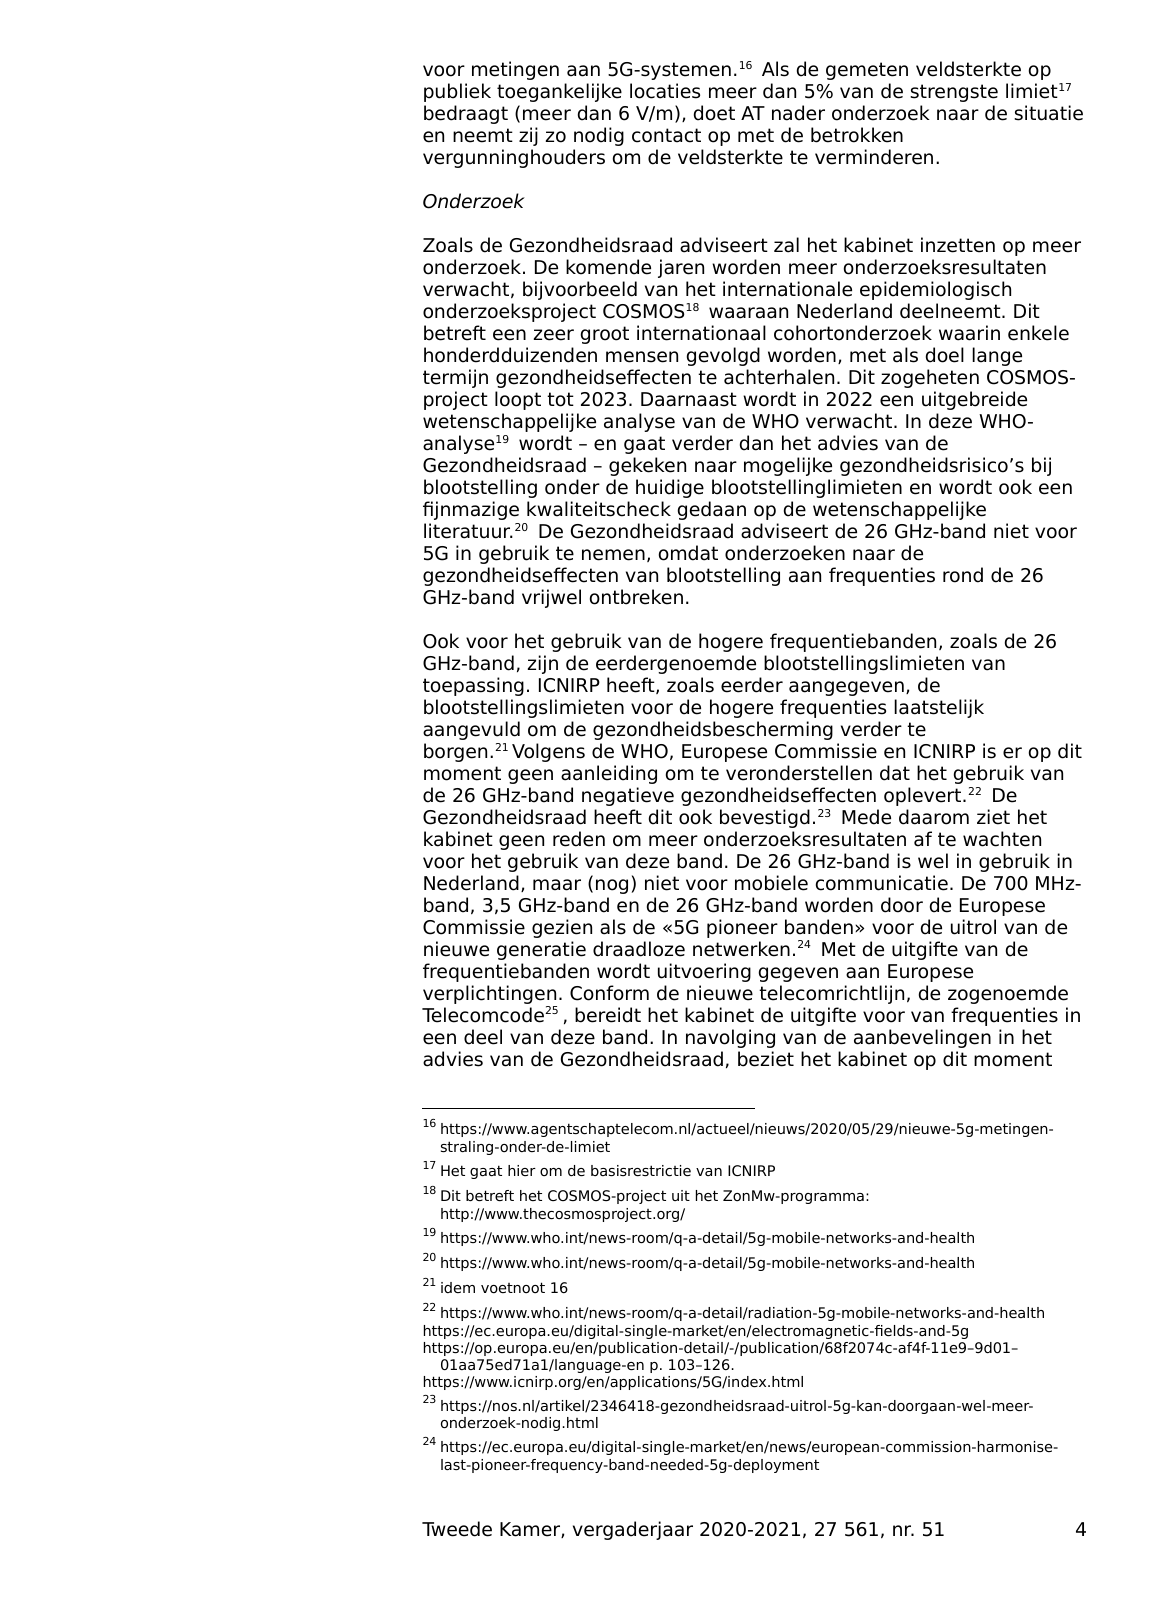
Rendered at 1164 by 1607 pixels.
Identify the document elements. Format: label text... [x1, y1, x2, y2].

text https://www.who.int/news-room/q-a-detail/5g-mobile-networks-and-health [422, 1226, 1087, 1248]
subtitle Onderzoek [422, 191, 1087, 213]
text Dit betreft het COSMOS-project uit het ZonMw-programma: http://www.thecosmosproject.org/ [422, 1184, 1087, 1223]
text https://op.europa.eu/en/publication-detail/-/publication/68f2074c-af4f-11e9–9d01–01aa75ed71a1/language-en p. 103–126. [422, 1340, 1087, 1374]
text Het gaat hier om de basisrestrictie van ICNIRP [422, 1159, 1087, 1181]
text https://www.icnirp.org/en/applications/5G/index.html [422, 1374, 1087, 1391]
text voor metingen aan 5G-systemen. Als de gemeten veldsterkte op publiek toegankelijke locaties meer dan 5% van de strengste limiet bedraagt (meer dan 6 V/m), doet AT nader onderzoek naar de situatie en neemt zij zo nodig contact op met de betrokken vergunninghouders om de veldsterkte te verminderen. [422, 59, 1087, 169]
text https://ec.europa.eu/digital-single-market/en/news/european-commission-harmonise-last-pioneer-frequency-band-needed-5g-deployment [422, 1435, 1087, 1474]
text https://www.agentschaptelecom.nl/actueel/nieuws/2020/05/29/nieuwe-5g-metingen-straling-onder-de-limiet [422, 1117, 1087, 1156]
text https://www.who.int/news-room/q-a-detail/radiation-5g-mobile-networks-and-health [422, 1301, 1087, 1323]
text idem voetnoot 16 [422, 1276, 1087, 1298]
text Zoals de Gezondheidsraad adviseert zal het kabinet inzetten op meer onderzoek. De komende jaren worden meer onderzoeksresultaten verwacht, bijvoorbeeld van het internationale epidemiologisch onderzoeksproject COSMOS waaraan Nederland deelneemt. Dit betreft een zeer groot internationaal cohortonderzoek waarin enkele honderdduizenden mensen gevolgd worden, met als doel lange termijn gezondheidseffecten te achterhalen. Dit zogeheten COSMOS-project loopt tot 2023. Daarnaast wordt in 2022 een uitgebreide wetenschappelijke analyse van de WHO verwacht. In deze WHO-analyse wordt – en gaat verder dan het advies van de Gezondheidsraad – gekeken naar mogelijke gezondheidsrisico’s bij blootstelling onder de huidige blootstellinglimieten en wordt ook een fijnmazige kwaliteitscheck gedaan op de wetenschappelijke literatuur. De Gezondheidsraad adviseert de 26 GHz-band niet voor 5G in gebruik te nemen, omdat onderzoeken naar de gezondheidseffecten van blootstelling aan frequenties rond de 26 GHz-band vrijwel ontbreken. [422, 235, 1087, 609]
text Ook voor het gebruik van de hogere frequentiebanden, zoals de 26 GHz-band, zijn de eerdergenoemde blootstellingslimieten van toepassing. ICNIRP heeft, zoals eerder aangegeven, de blootstellingslimieten voor de hogere frequenties laatstelijk aangevuld om de gezondheidsbescherming verder te borgen.Volgens de WHO, Europese Commissie en ICNIRP is er op dit moment geen aanleiding om te veronderstellen dat het gebruik van de 26 GHz-band negatieve gezondheidseffecten oplevert. De Gezondheidsraad heeft dit ook bevestigd. Mede daarom ziet het kabinet geen reden om meer onderzoeksresultaten af te wachten voor het gebruik van deze band. De 26 GHz-band is wel in gebruik in Nederland, maar (nog) niet voor mobiele communicatie. De 700 MHz-band, 3,5 GHz-band en de 26 GHz-band worden door de Europese Commissie gezien als de «5G pioneer banden» voor de uitrol van de nieuwe generatie draadloze netwerken. Met de uitgifte van de frequentiebanden wordt uitvoering gegeven aan Europese verplichtingen. Conform de nieuwe telecomrichtlijn, de zogenoemde Telecomcode, bereidt het kabinet de uitgifte voor van frequenties in een deel van deze band. In navolging van de aanbevelingen in het advies van de Gezondheidsraad, beziet het kabinet op dit moment [422, 631, 1087, 1071]
text https://ec.europa.eu/digital-single-market/en/electromagnetic-fields-and-5g [422, 1323, 1087, 1340]
text https://nos.nl/artikel/2346418-gezondheidsraad-uitrol-5g-kan-doorgaan-wel-meer-onderzoek-nodig.html [422, 1393, 1087, 1432]
text https://www.who.int/news-room/q-a-detail/5g-mobile-networks-and-health [422, 1251, 1087, 1273]
